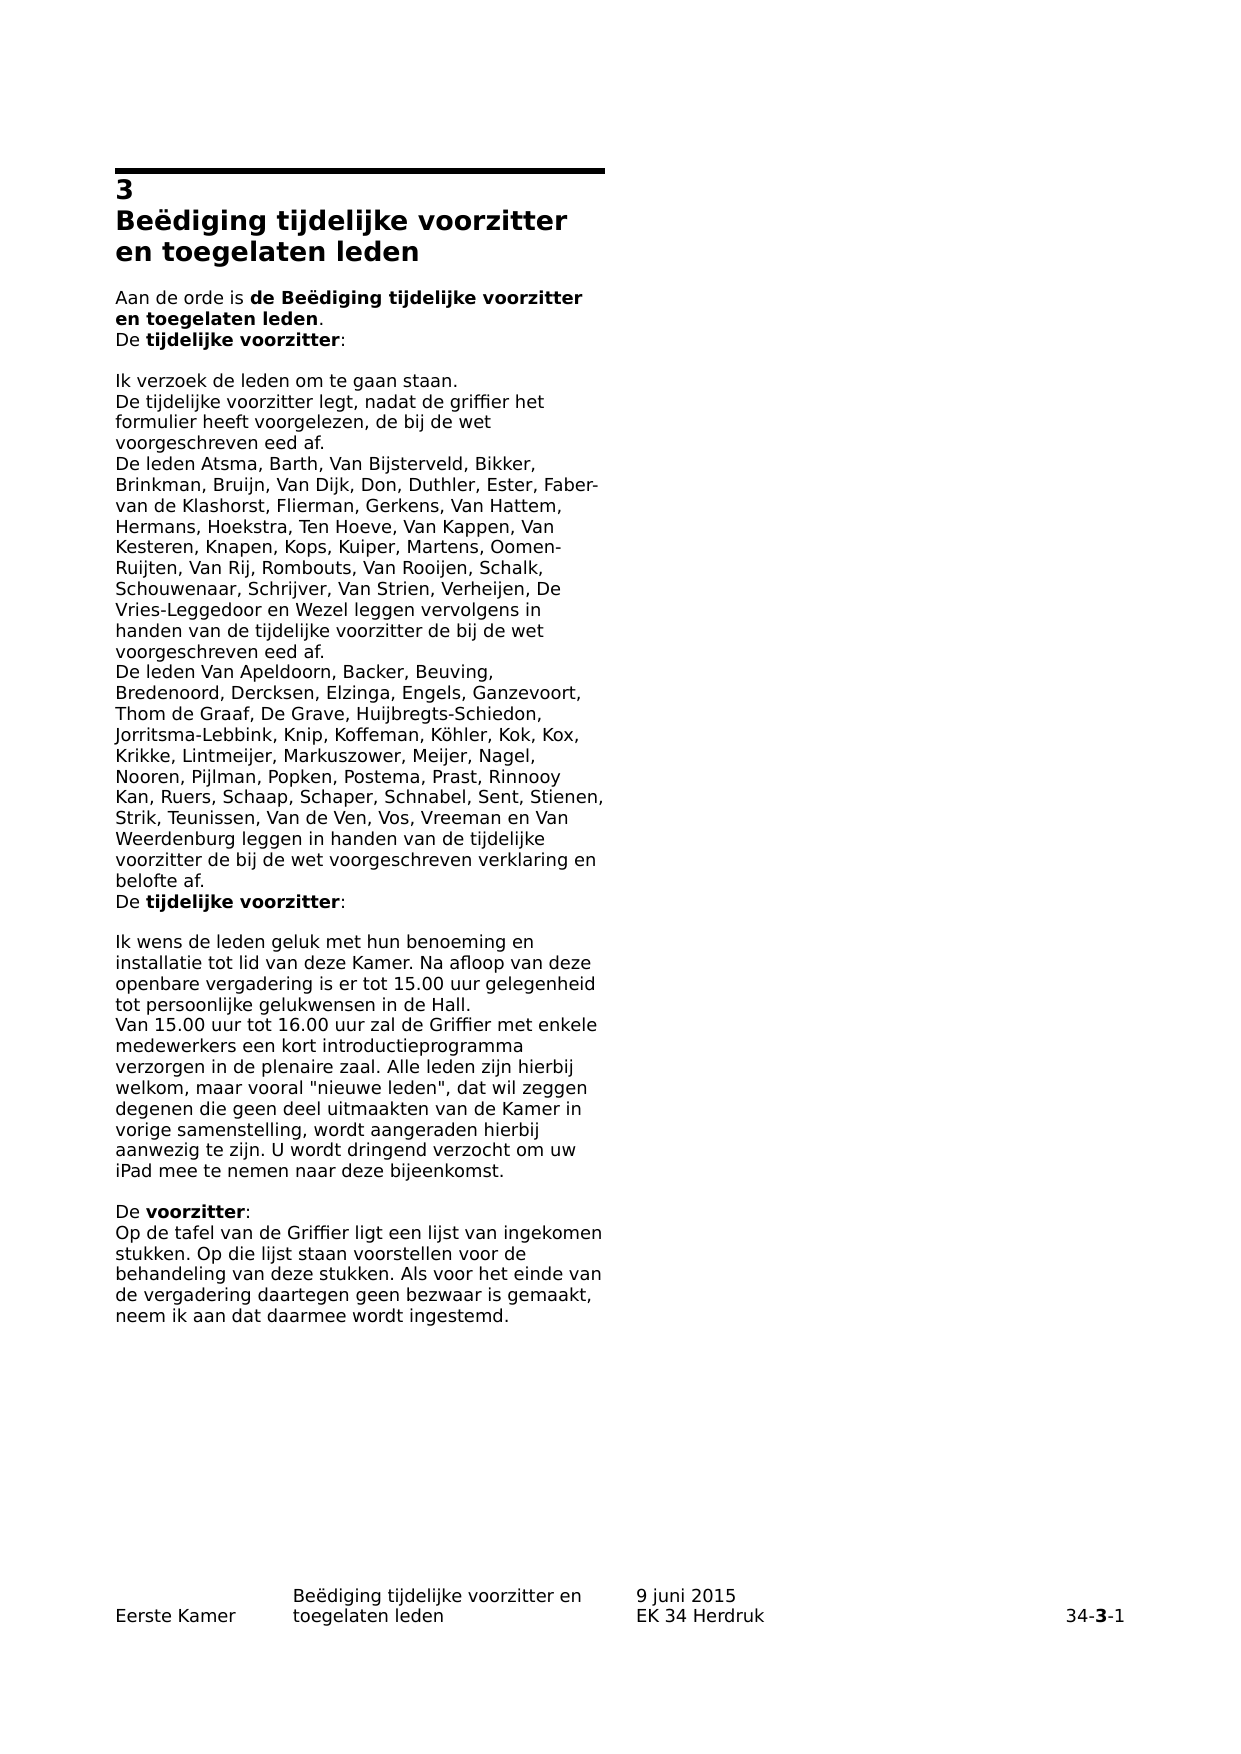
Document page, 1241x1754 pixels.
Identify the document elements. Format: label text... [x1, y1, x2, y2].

text Op de tafel van de Griffier ligt een lijst van ingekomen stukken. Op die lijst staan voorstellen voor de behandeling van deze stukken. Als voor het einde van de vergadering daartegen geen bezwaar is gemaakt, neem ik aan dat daarmee wordt ingestemd. [115, 1222, 605, 1327]
text Van 15.00 uur tot 16.00 uur zal de Griffier met enkele medewerkers een kort introductieprogramma verzorgen in de plenaire zaal. Alle leden zijn hierbij welkom, maar vooral "nieuwe leden", dat wil zeggen degenen die geen deel uitmaakten van de Kamer in vorige samenstelling, wordt aangeraden hierbij aanwezig te zijn. U wordt dringend verzocht om uw iPad mee te nemen naar deze bijeenkomst. [115, 1015, 605, 1182]
text De leden Van Apeldoorn, Backer, Beuving, Bredenoord, Dercksen, Elzinga, Engels, Ganzevoort, Thom de Graaf, De Grave, Huijbregts-Schiedon, Jorritsma-Lebbink, Knip, Koffeman, Köhler, Kok, Kox, Krikke, Lintmeijer, Markuszower, Meijer, Nagel, Nooren, Pijlman, Popken, Postema, Prast, Rinnooy Kan, Ruers, Schaap, Schaper, Schnabel, Sent, Stienen, Strik, Teunissen, Van de Ven, Vos, Vreeman en Van Weerdenburg leggen in handen van de tijdelijke voorzitter de bij de wet voorgeschreven verklaring en belofte af. [115, 662, 605, 891]
text De tijdelijke voorzitter: [115, 330, 605, 351]
text De tijdelijke voorzitter: [115, 891, 605, 912]
title 3 Beëdiging tijdelijke voorzitter en toegelaten leden [115, 174, 605, 268]
text Ik verzoek de leden om te gaan staan. [115, 371, 605, 391]
text Aan de orde is de Beëdiging tijdelijke voorzitter en toegelaten leden. [115, 288, 605, 330]
text De leden Atsma, Barth, Van Bijsterveld, Bikker, Brinkman, Bruijn, Van Dijk, Don, Duthler, Ester, Faber-van de Klashorst, Flierman, Gerkens, Van Hattem, Hermans, Hoekstra, Ten Hoeve, Van Kappen, Van Kesteren, Knapen, Kops, Kuiper, Martens, Oomen-Ruijten, Van Rij, Rombouts, Van Rooijen, Schalk, Schouwenaar, Schrijver, Van Strien, Verheijen, De Vries-Leggedoor en Wezel leggen vervolgens in handen van de tijdelijke voorzitter de bij de wet voorgeschreven eed af. [115, 454, 605, 662]
text Ik wens de leden geluk met hun benoeming en installatie tot lid van deze Kamer. Na afloop van deze openbare vergadering is er tot 15.00 uur gelegenheid tot persoonlijke gelukwensen in de Hall. [115, 932, 605, 1015]
text De tijdelijke voorzitter legt, nadat de griffier het formulier heeft voorgelezen, de bij de wet voorgeschreven eed af. [115, 391, 605, 454]
text De voorzitter: [115, 1202, 605, 1222]
